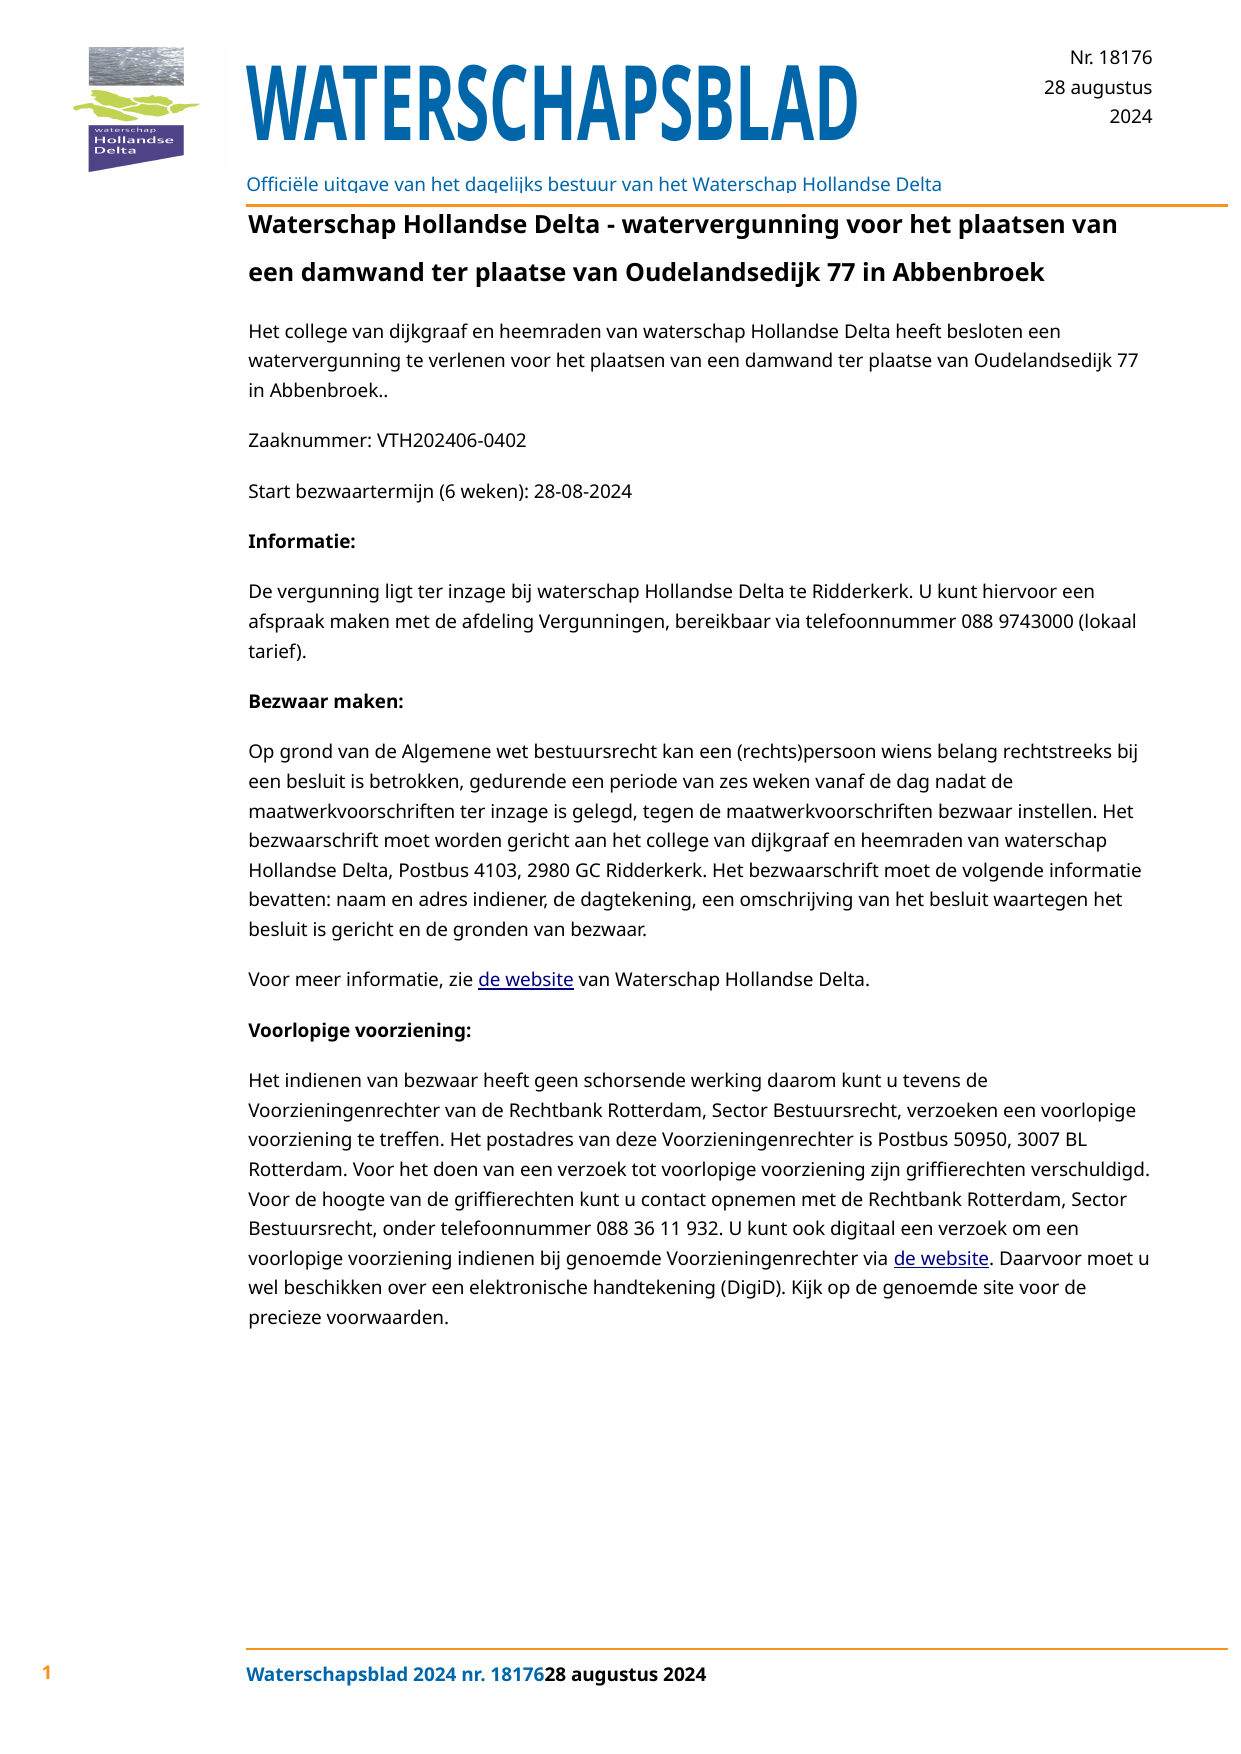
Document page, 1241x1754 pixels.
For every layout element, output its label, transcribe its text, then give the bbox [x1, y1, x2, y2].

text Op grond van de Algemene wet bestuursrecht kan een (rechts)persoon wiens belang rechtstreeks bij een besluit is betrokken, gedurende een periode van zes weken vanaf de dag nadat de maatwerkvoorschriften ter inzage is gelegd, tegen de maatwerkvoorschriften bezwaar instellen. Het bezwaarschrift moet worden gericht aan het college van dijkgraaf en heemraden van waterschap Hollandse Delta, Postbus 4103, 2980 GC Ridderkerk. Het bezwaarschrift moet de volgende informatie bevatten: naam en adres indiener, de dagtekening, een omschrijving van het besluit waartegen het besluit is gericht en de gronden van bezwaar. [248, 739, 1152, 942]
text Het college van dijkgraaf en heemraden van waterschap Hollandse Delta heeft besloten een watervergunning te verlenen voor het plaatsen van een damwand ter plaatse van Oudelandsedijk 77 in Abbenbroek.. [248, 318, 1152, 403]
picture [41, 47, 231, 172]
text Start bezwaartermijn (6 weken): 28-08-2024 [248, 478, 1152, 504]
text Het indienen van bezwaar heeft geen schorsende werking daarom kunt u tevens de Voorzieningenrechter van de Rechtbank Rotterdam, Sector Bestuursrecht, verzoeken een voorlopige voorziening te treffen. Het postadres van deze Voorzieningenrechter is Postbus 50950, 3007 BL Rotterdam. Voor het doen van een verzoek tot voorlopige voorziening zijn griffierechten verschuldigd. Voor de hoogte van de griffierechten kunt u contact opnemen met de Rechtbank Rotterdam, Sector Bestuursrecht, onder telefoonnummer 088 36 11 932. U kunt ook digitaal een verzoek om een voorlopige voorziening indienen bij genoemde Voorzieningenrechter via de website. Daarvoor moet u wel beschikken over een elektronische handtekening (DigiD). Kijk op de genoemde site voor de precieze voorwaarden. [248, 1067, 1152, 1330]
text De vergunning ligt ter inzage bij waterschap Hollandse Delta te Ridderkerk. U kunt hiervoor een afspraak maken met de afdeling Vergunningen, bereikbaar via telefoonnummer 088 9743000 (lokaal tarief). [248, 579, 1152, 664]
text Voorlopige voorziening: [248, 1017, 1152, 1043]
text Bezwaar maken: [248, 688, 1152, 714]
text Zaaknummer: VTH202406-0402 [248, 427, 1152, 453]
text Informatie: [248, 528, 1152, 554]
text Voor meer informatie, zie de website van Waterschap Hollandse Delta. [248, 967, 1152, 992]
text Waterschap Hollandse Delta - watervergunning voor het plaatsen van een damwand ter plaatse van Oudelandsedijk 77 in Abbenbroek [248, 207, 1152, 288]
